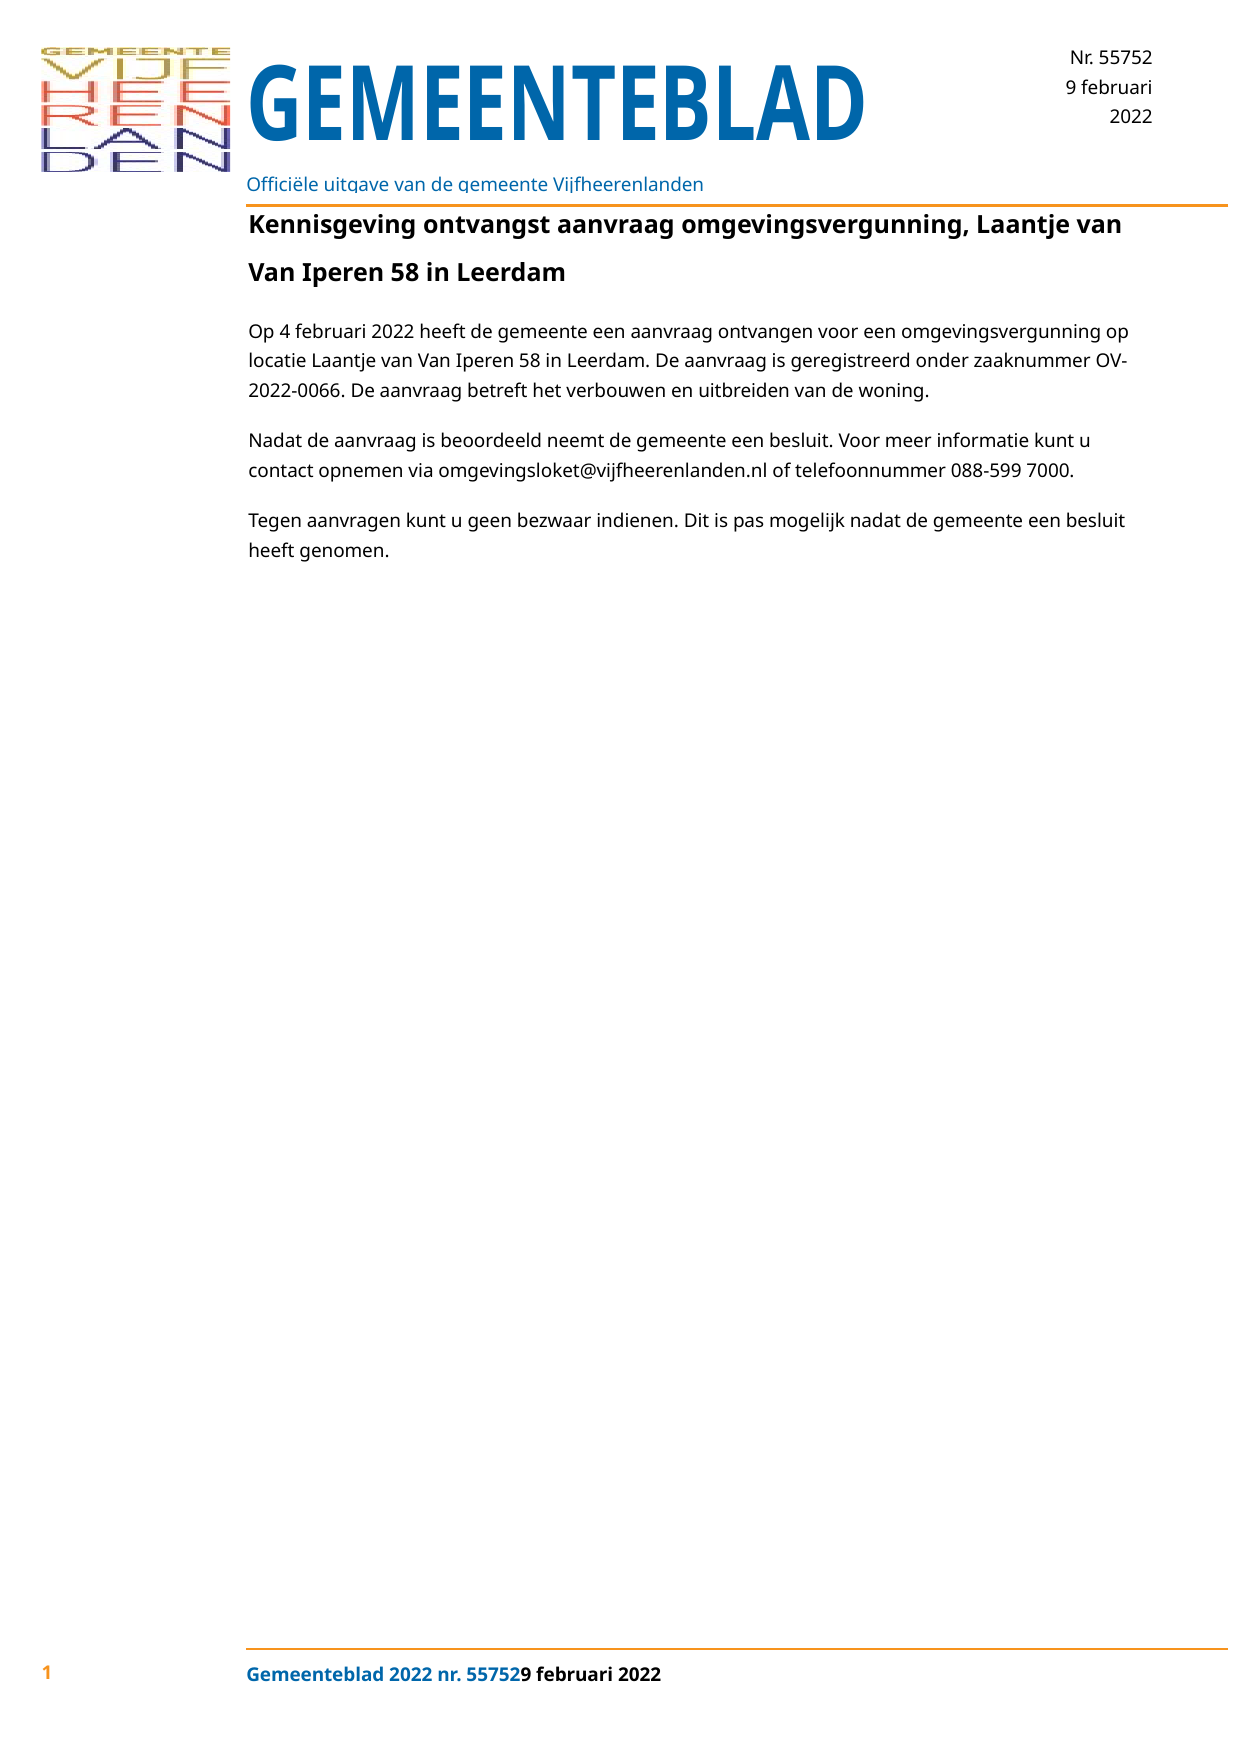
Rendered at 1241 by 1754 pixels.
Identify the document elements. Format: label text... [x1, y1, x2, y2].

picture [41, 47, 231, 172]
text Tegen aanvragen kunt u geen bezwaar indienen. Dit is pas mogelijk nadat de gemeente een besluit heeft genomen. [248, 507, 1152, 563]
text Nadat de aanvraag is beoordeeld neemt de gemeente een besluit. Voor meer informatie kunt u contact opnemen via omgevingsloket@vijfheerenlanden.nl of telefoonnummer 088-599 7000. [248, 427, 1152, 483]
text Op 4 februari 2022 heeft de gemeente een aanvraag ontvangen voor een omgevingsvergunning op locatie Laantje van Van Iperen 58 in Leerdam. De aanvraag is geregistreerd onder zaaknummer OV-2022-0066. De aanvraag betreft het verbouwen en uitbreiden van de woning. [248, 318, 1152, 403]
text Kennisgeving ontvangst aanvraag omgevingsvergunning, Laantje van Van Iperen 58 in Leerdam [248, 207, 1152, 288]
